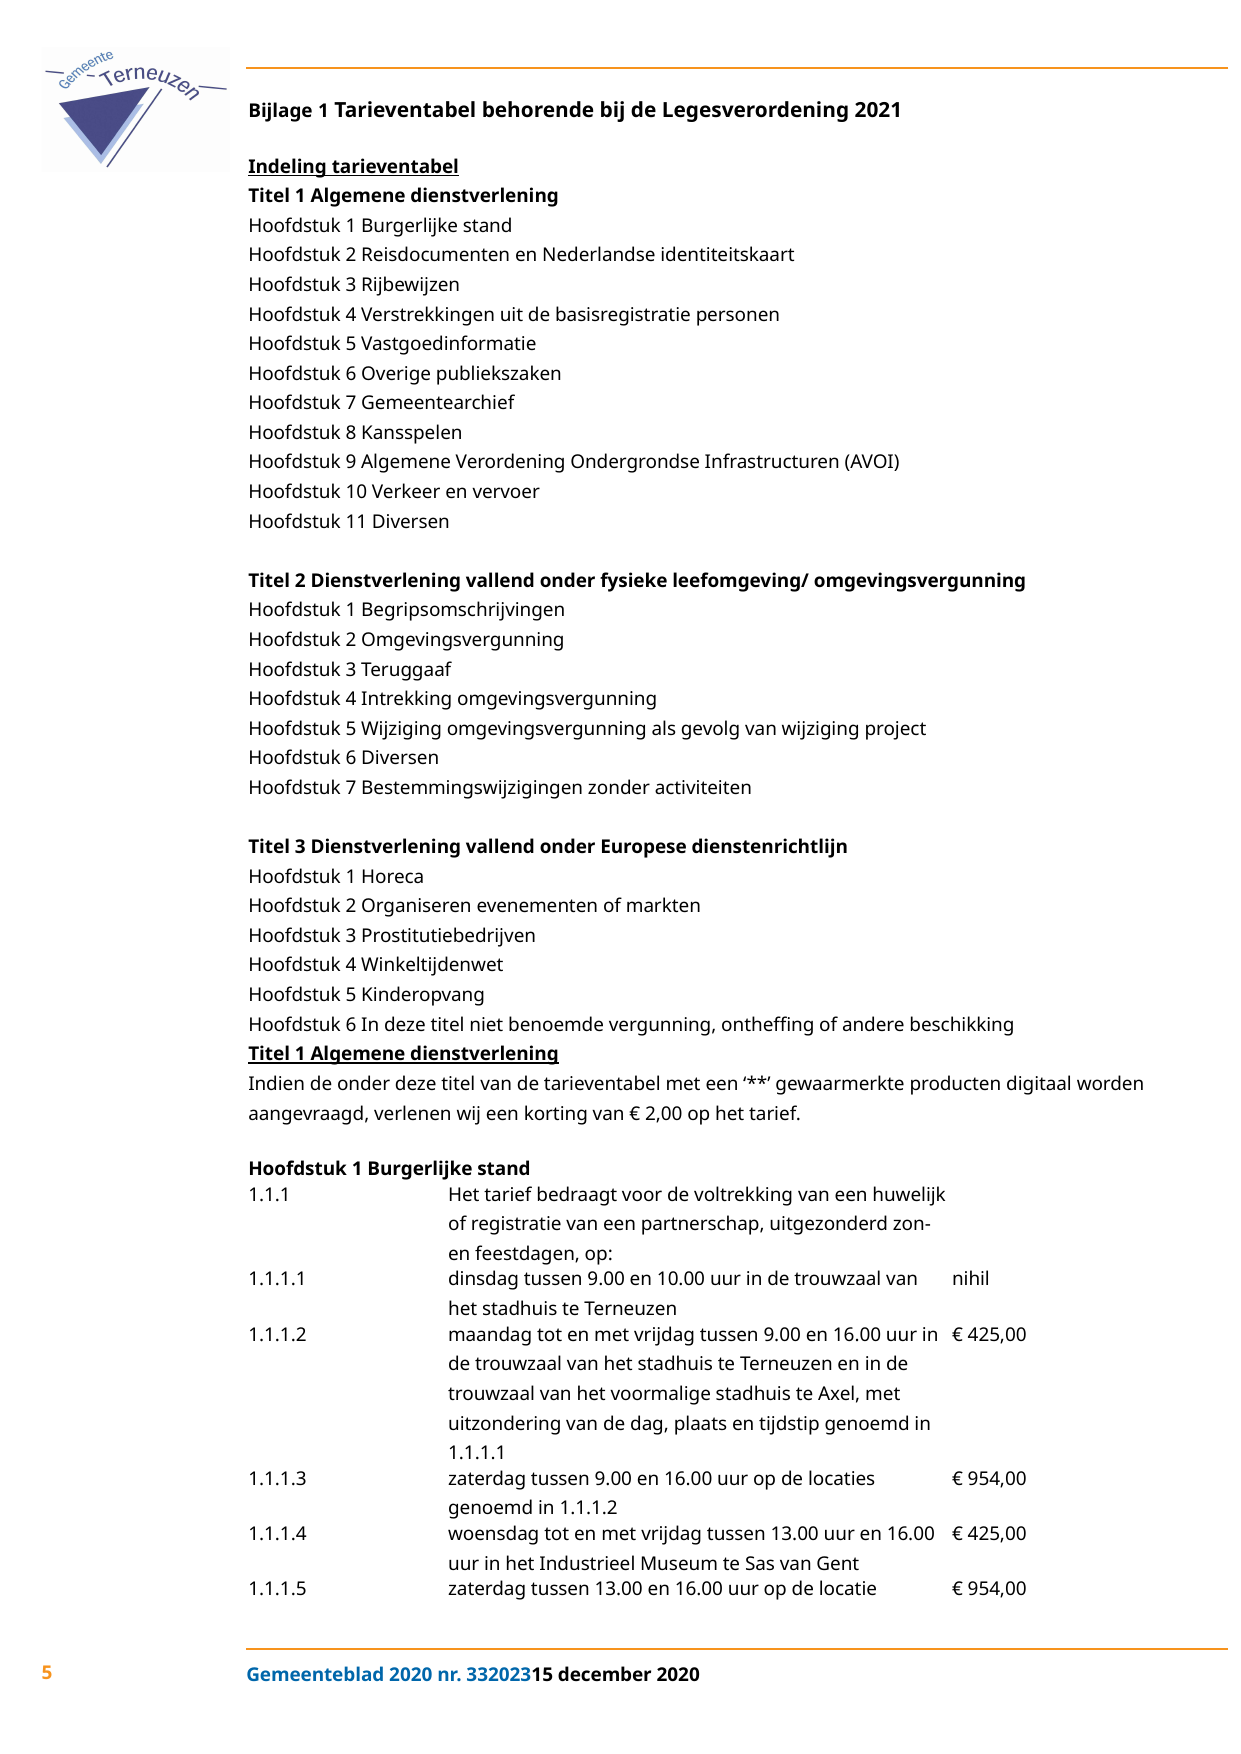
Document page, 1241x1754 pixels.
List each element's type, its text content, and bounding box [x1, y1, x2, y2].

text Hoofdstuk 1 Horeca [248, 863, 1152, 889]
table_cell 1.1.1.1 [248, 1266, 448, 1321]
text Hoofdstuk 4 Verstrekkingen uit de basisregistratie personen [248, 301, 1152, 327]
table_cell zaterdag tussen 9.00 en 16.00 uur op de locaties genoemd in 1.1.1.2 [448, 1465, 952, 1520]
text Hoofdstuk 2 Reisdocumenten en Nederlandse identiteitskaart [248, 242, 1152, 267]
table_cell 1.1.1.5 [248, 1576, 448, 1601]
text Hoofdstuk 1 Begripsomschrijvingen [248, 597, 1152, 622]
table_cell € 954,00 [952, 1576, 1152, 1601]
table_cell [952, 1181, 1152, 1266]
table_cell Het tarief bedraagt voor de voltrekking van een huwelijk of registratie van een partnerschap, uitgezonderd zon- en feestdagen, op: [448, 1181, 952, 1266]
table_cell zaterdag tussen 13.00 en 16.00 uur op de locatie [448, 1576, 952, 1601]
text Hoofdstuk 5 Wijziging omgevingsvergunning als gevolg van wijziging project [248, 715, 1152, 741]
text Hoofdstuk 7 Gemeentearchief [248, 389, 1152, 415]
table_header Titel 1 Algemene dienstverlening Indien de onder deze titel van de tarieventabel met een ‘**’ gewaarmerkte producten digitaal worden aangevraagd, verlenen wij een korting van € 2,00 op het tarief. [248, 1041, 1152, 1125]
text Hoofdstuk 10 Verkeer en vervoer [248, 478, 1152, 504]
text Hoofdstuk 1 Burgerlijke stand [248, 212, 1152, 238]
text Hoofdstuk 2 Organiseren evenementen of markten [248, 892, 1152, 918]
text Hoofdstuk 6 Diversen [248, 744, 1152, 770]
text Titel 2 Dienstverlening vallend onder fysieke leefomgeving/ omgevingsvergunning [248, 567, 1152, 593]
text Hoofdstuk 5 Kinderopvang [248, 981, 1152, 1007]
table_cell 1.1.1.2 [248, 1321, 448, 1465]
text Hoofdstuk 8 Kansspelen [248, 419, 1152, 445]
table_cell € 425,00 [952, 1520, 1152, 1576]
text Hoofdstuk 3 Teruggaaf [248, 656, 1152, 682]
table_cell € 954,00 [952, 1465, 1152, 1520]
table_cell maandag tot en met vrijdag tussen 9.00 en 16.00 uur in de trouwzaal van het stadhuis te Terneuzen en in de trouwzaal van het voormalige stadhuis te Axel, met uitzondering van de dag, plaats en tijdstip genoemd in 1.1.1.1 [448, 1321, 952, 1465]
text Hoofdstuk 6 Overige publiekszaken [248, 360, 1152, 386]
text Bijlage 1 Tarieventabel behorende bij de Legesverordening 2021 [248, 95, 1152, 123]
picture [41, 47, 231, 172]
table_cell 1.1.1.4 [248, 1520, 448, 1576]
table_cell nihil [952, 1266, 1152, 1321]
text Indeling tarieventabel [248, 153, 1152, 179]
table_cell dinsdag tussen 9.00 en 10.00 uur in de trouwzaal van het stadhuis te Terneuzen [448, 1266, 952, 1321]
table_cell woensdag tot en met vrijdag tussen 13.00 uur en 16.00 uur in het Industrieel Museum te Sas van Gent [448, 1520, 952, 1576]
text Hoofdstuk 3 Prostitutiebedrijven [248, 922, 1152, 948]
table_cell Hoofdstuk 1 Burgerlijke stand [248, 1125, 1152, 1181]
table_cell 1.1.1 [248, 1181, 448, 1266]
text Hoofdstuk 11 Diversen [248, 508, 1152, 534]
text Hoofdstuk 6 In deze titel niet benoemde vergunning, ontheffing of andere beschikking [248, 1011, 1152, 1037]
table_cell 1.1.1.3 [248, 1465, 448, 1520]
table_cell € 425,00 [952, 1321, 1152, 1465]
text Hoofdstuk 4 Intrekking omgevingsvergunning [248, 685, 1152, 711]
text Hoofdstuk 2 Omgevingsvergunning [248, 626, 1152, 652]
text Hoofdstuk 4 Winkeltijdenwet [248, 952, 1152, 977]
text Hoofdstuk 7 Bestemmingswijzigingen zonder activiteiten [248, 774, 1152, 800]
text Hoofdstuk 5 Vastgoedinformatie [248, 330, 1152, 356]
text Titel 1 Algemene dienstverlening [248, 182, 1152, 208]
text Hoofdstuk 9 Algemene Verordening Ondergrondse Infrastructuren (AVOI) [248, 449, 1152, 474]
text Titel 3 Dienstverlening vallend onder Europese dienstenrichtlijn [248, 833, 1152, 859]
text Hoofdstuk 3 Rijbewijzen [248, 271, 1152, 297]
